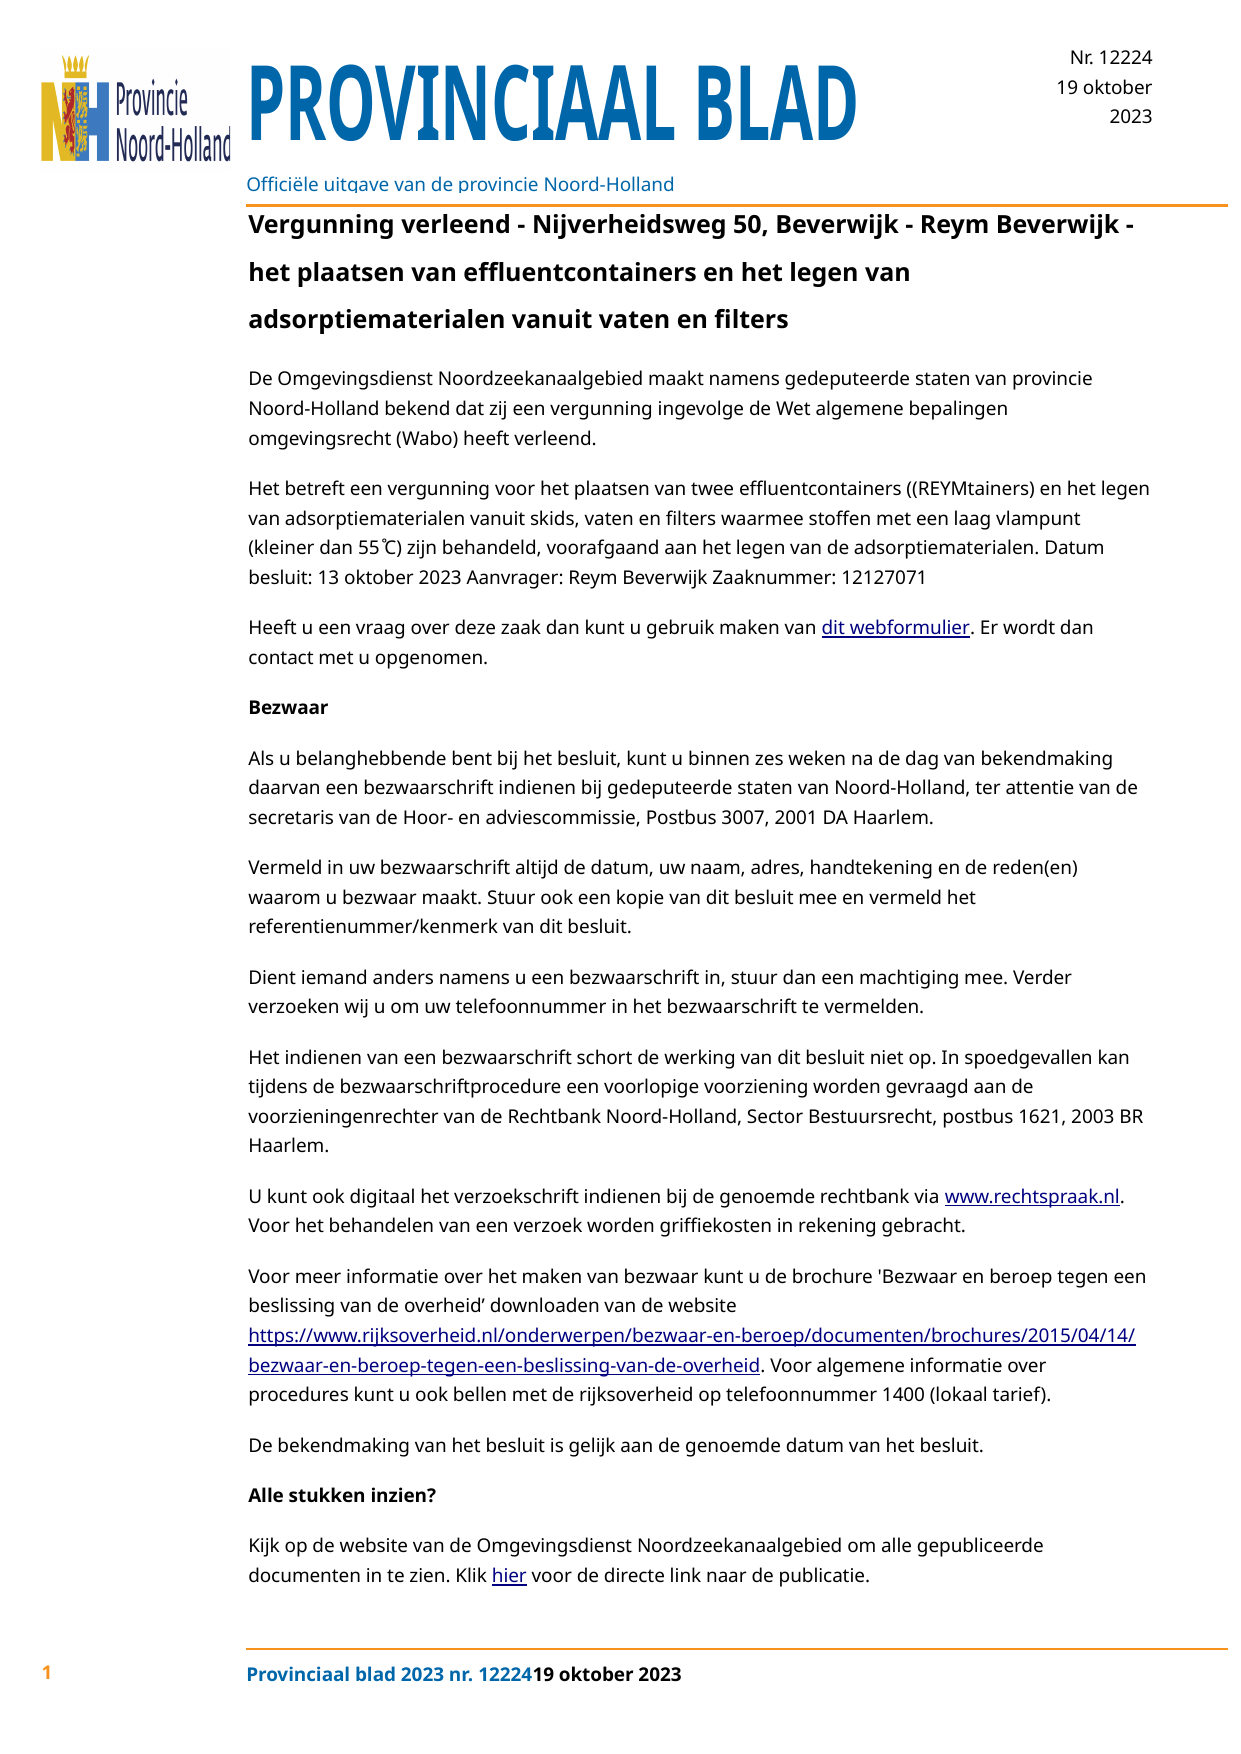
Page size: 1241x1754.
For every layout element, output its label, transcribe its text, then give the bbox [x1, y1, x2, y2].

text Voor meer informatie over het maken van bezwaar kunt u de brochure 'Bezwaar en beroep tegen een beslissing van de overheid’ downloaden van de website https://www.rijksoverheid.nl/onderwerpen/bezwaar-en-beroep/documenten/brochures/2015/04/14/bezwaar-en-beroep-tegen-een-beslissing-van-de-overheid. Voor algemene informatie over procedures kunt u ook bellen met de rijksoverheid op telefoonnummer 1400 (lokaal tarief). [248, 1263, 1152, 1407]
text Dient iemand anders namens u een bezwaarschrift in, stuur dan een machtiging mee. Verder verzoeken wij u om uw telefoonnummer in het bezwaarschrift te vermelden. [248, 964, 1152, 1019]
text Alle stukken inzien? [248, 1482, 1152, 1508]
text Als u belanghebbende bent bij het besluit, kunt u binnen zes weken na de dag van bekendmaking daarvan een bezwaarschrift indienen bij gedeputeerde staten van Noord-Holland, ter attentie van de secretaris van de Hoor- en adviescommissie, Postbus 3007, 2001 DA Haarlem. [248, 745, 1152, 829]
text De bekendmaking van het besluit is gelijk aan de genoemde datum van het besluit. [248, 1432, 1152, 1457]
text Het indienen van een bezwaarschrift schort de werking van dit besluit niet op. In spoedgevallen kan tijdens de bezwaarschriftprocedure een voorlopige voorziening worden gevraagd aan de voorzieningenrechter van de Rechtbank Noord-Holland, Sector Bestuursrecht, postbus 1621, 2003 BR Haarlem. [248, 1044, 1152, 1158]
text Bezwaar [248, 694, 1152, 720]
text De Omgevingsdienst Noordzeekanaalgebied maakt namens gedeputeerde staten van provincie Noord-Holland bekend dat zij een vergunning ingevolge de Wet algemene bepalingen omgevingsrecht (Wabo) heeft verleend. [248, 366, 1152, 450]
text Het betreft een vergunning voor het plaatsen van twee effluentcontainers ((REYMtainers) en het legen van adsorptiematerialen vanuit skids, vaten en filters waarmee stoffen met een laag vlampunt (kleiner dan 55 ̊C) zijn behandeld, voorafgaand aan het legen van de adsorptiematerialen. Datum besluit: 13 oktober 2023 Aanvrager: Reym Beverwijk Zaaknummer: 12127071 [248, 475, 1152, 589]
text U kunt ook digitaal het verzoekschrift indienen bij de genoemde rechtbank via www.rechtspraak.nl. Voor het behandelen van een verzoek worden griffiekosten in rekening gebracht. [248, 1183, 1152, 1238]
picture [41, 47, 231, 172]
text Kijk op de website van de Omgevingsdienst Noordzeekanaalgebied om alle gepubliceerde documenten in te zien. Klik hier voor de directe link naar de publicatie. [248, 1533, 1152, 1588]
text Vermeld in uw bezwaarschrift altijd de datum, uw naam, adres, handtekening en de reden(en) waarom u bezwaar maakt. Stuur ook een kopie van dit besluit mee en vermeld het referentienummer/kenmerk van dit besluit. [248, 854, 1152, 939]
text Heeft u een vraag over deze zaak dan kunt u gebruik maken van dit webformulier. Er wordt dan contact met u opgenomen. [248, 614, 1152, 669]
text Vergunning verleend - Nijverheidsweg 50, Beverwijk - Reym Beverwijk - het plaatsen van effluentcontainers en het legen van adsorptiematerialen vanuit vaten en filters [248, 207, 1152, 336]
